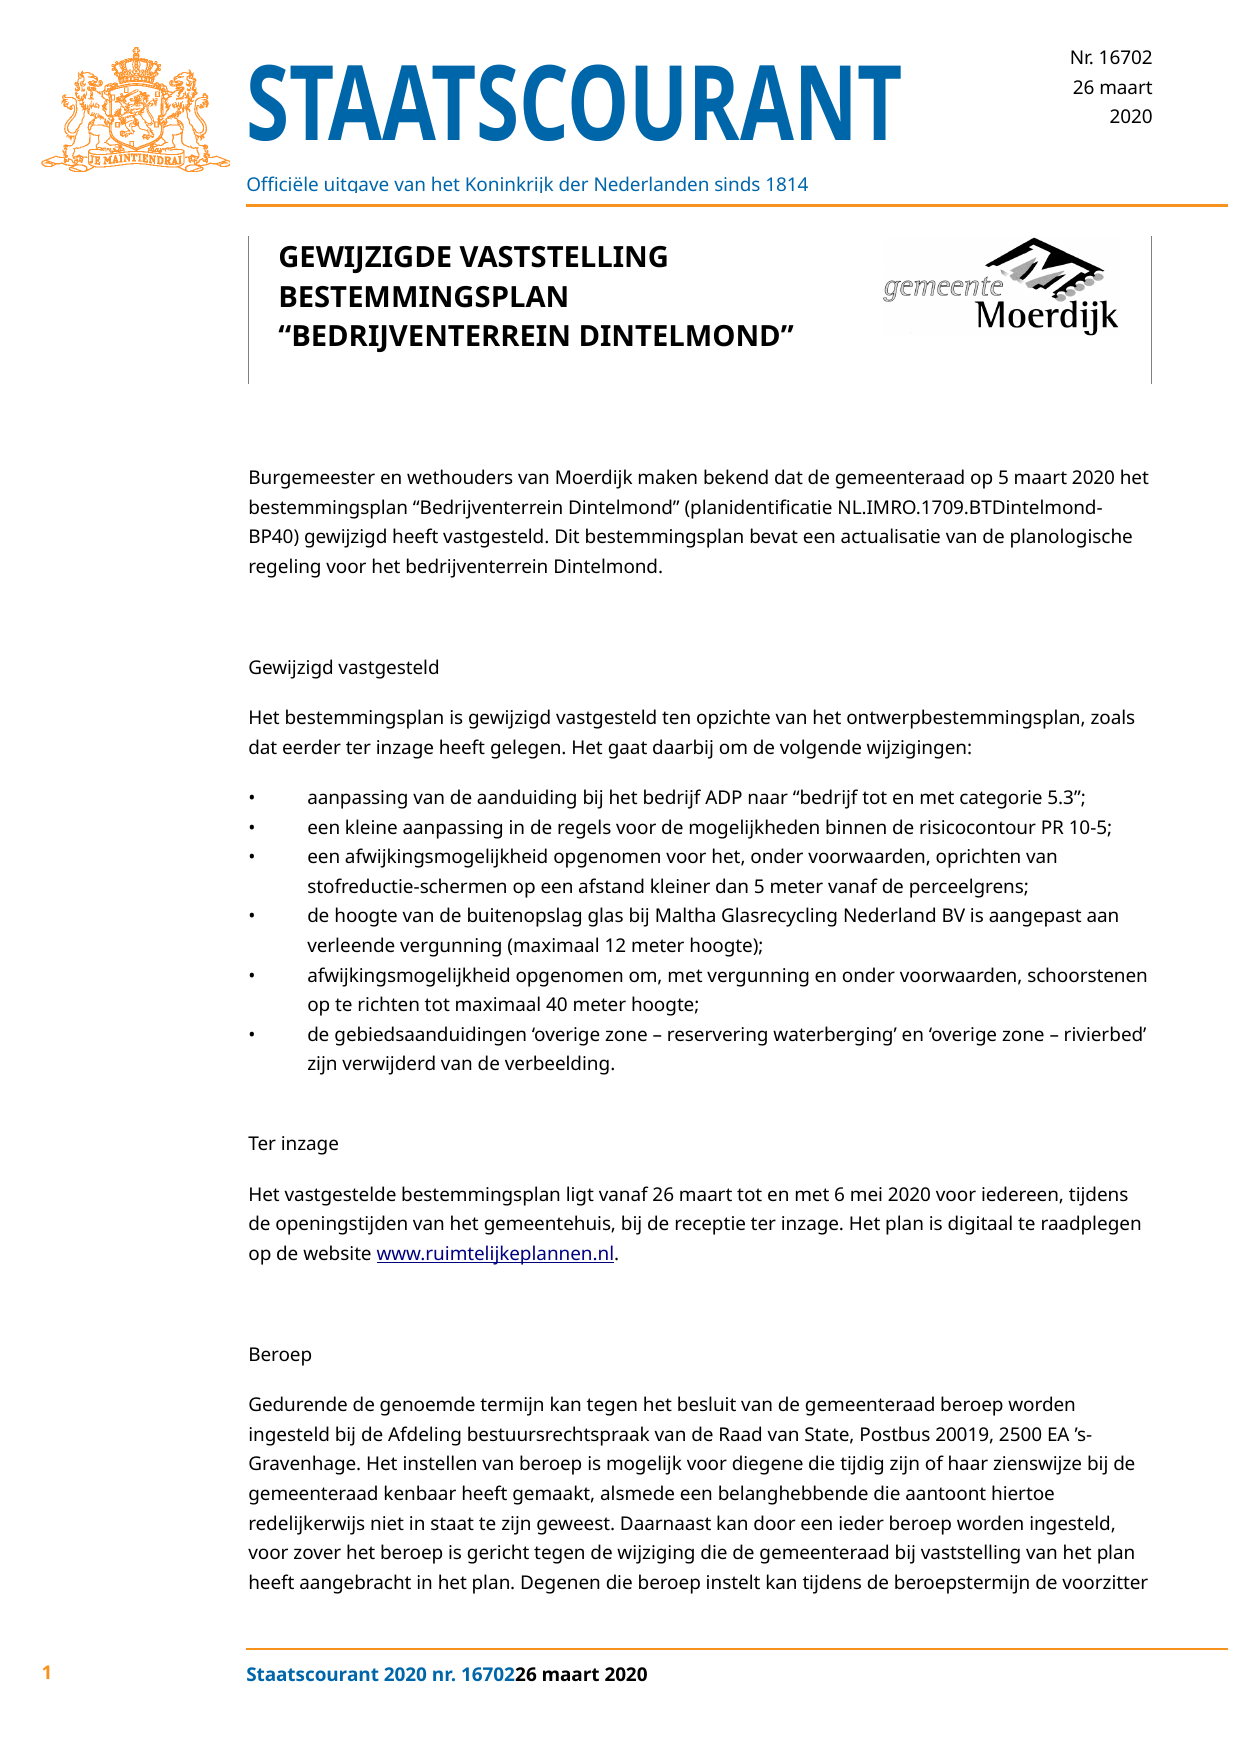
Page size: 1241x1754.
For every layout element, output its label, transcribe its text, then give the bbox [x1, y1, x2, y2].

text Gewijzigd vastgesteld [248, 654, 1152, 680]
text Burgemeester en wethouders van Moerdijk maken bekend dat de gemeenteraad op 5 maart 2020 het bestemmingsplan “Bedrijventerrein Dintelmond” (planidentificatie NL.IMRO.1709.BTDintelmond-BP40) gewijzigd heeft vastgesteld. Dit bestemmingsplan bevat een actualisatie van de planologische regeling voor het bedrijventerrein Dintelmond. [248, 464, 1152, 579]
list afwijkingsmogelijkheid opgenomen om, met vergunning en onder voorwaarden, schoorstenen op te richten tot maximaal 40 meter hoogte; [248, 962, 1152, 1017]
text Het vastgestelde bestemmingsplan ligt vanaf 26 maart tot en met 6 mei 2020 voor iedereen, tijdens de openingstijden van het gemeentehuis, bij de receptie ter inzage. Het plan is digitaal te raadplegen op de website www.ruimtelijkeplannen.nl. [248, 1181, 1152, 1266]
text Beroep [248, 1341, 1152, 1367]
list een kleine aanpassing in de regels voor de mogelijkheden binnen de risicocontour PR 10-5; [248, 814, 1152, 840]
list de hoogte van de buitenopslag glas bij Maltha Glasrecycling Nederland BV is aangepast aan verleende vergunning (maximaal 12 meter hoogte); [248, 903, 1152, 958]
picture [41, 47, 231, 172]
list aanpassing van de aanduiding bij het bedrijf ADP naar “bedrijf tot en met categorie 5.3”; [248, 784, 1152, 810]
text Gedurende de genoemde termijn kan tegen het besluit van de gemeenteraad beroep worden ingesteld bij de Afdeling bestuursrechtspraak van de Raad van State, Postbus 20019, 2500 EA ’s-Gravenhage. Het instellen van beroep is mogelijk voor diegene die tijdig zijn of haar zienswijze bij de gemeenteraad kenbaar heeft gemaakt, alsmede een belanghebbende die aantoont hiertoe redelijkerwijs niet in staat te zijn geweest. Daarnaast kan door een ieder beroep worden ingesteld, voor zover het beroep is gericht tegen de wijziging die de gemeenteraad bij vaststelling van het plan heeft aangebracht in het plan. Degenen die beroep instelt kan tijdens de beroepstermijn de voorzitter [248, 1391, 1152, 1595]
table_header GEWIJZIGDE VASTSTELLING BESTEMMINGSPLAN “BEDRIJVENTERREIN DINTELMOND” [249, 236, 850, 384]
text Ter inzage [248, 1131, 1152, 1156]
list de gebiedsaanduidingen ‘overige zone – reservering waterberging’ en ‘overige zone – rivierbed’ zijn verwijderd van de verbeelding. [248, 1021, 1152, 1076]
picture [882, 236, 1119, 336]
table_header [850, 236, 1151, 384]
text Het bestemmingsplan is gewijzigd vastgesteld ten opzichte van het ontwerpbestemmingsplan, zoals dat eerder ter inzage heeft gelegen. Het gaat daarbij om de volgende wijzigingen: [248, 704, 1152, 760]
list een afwijkingsmogelijkheid opgenomen voor het, onder voorwaarden, oprichten van stofreductie-schermen op een afstand kleiner dan 5 meter vanaf de perceelgrens; [248, 843, 1152, 899]
